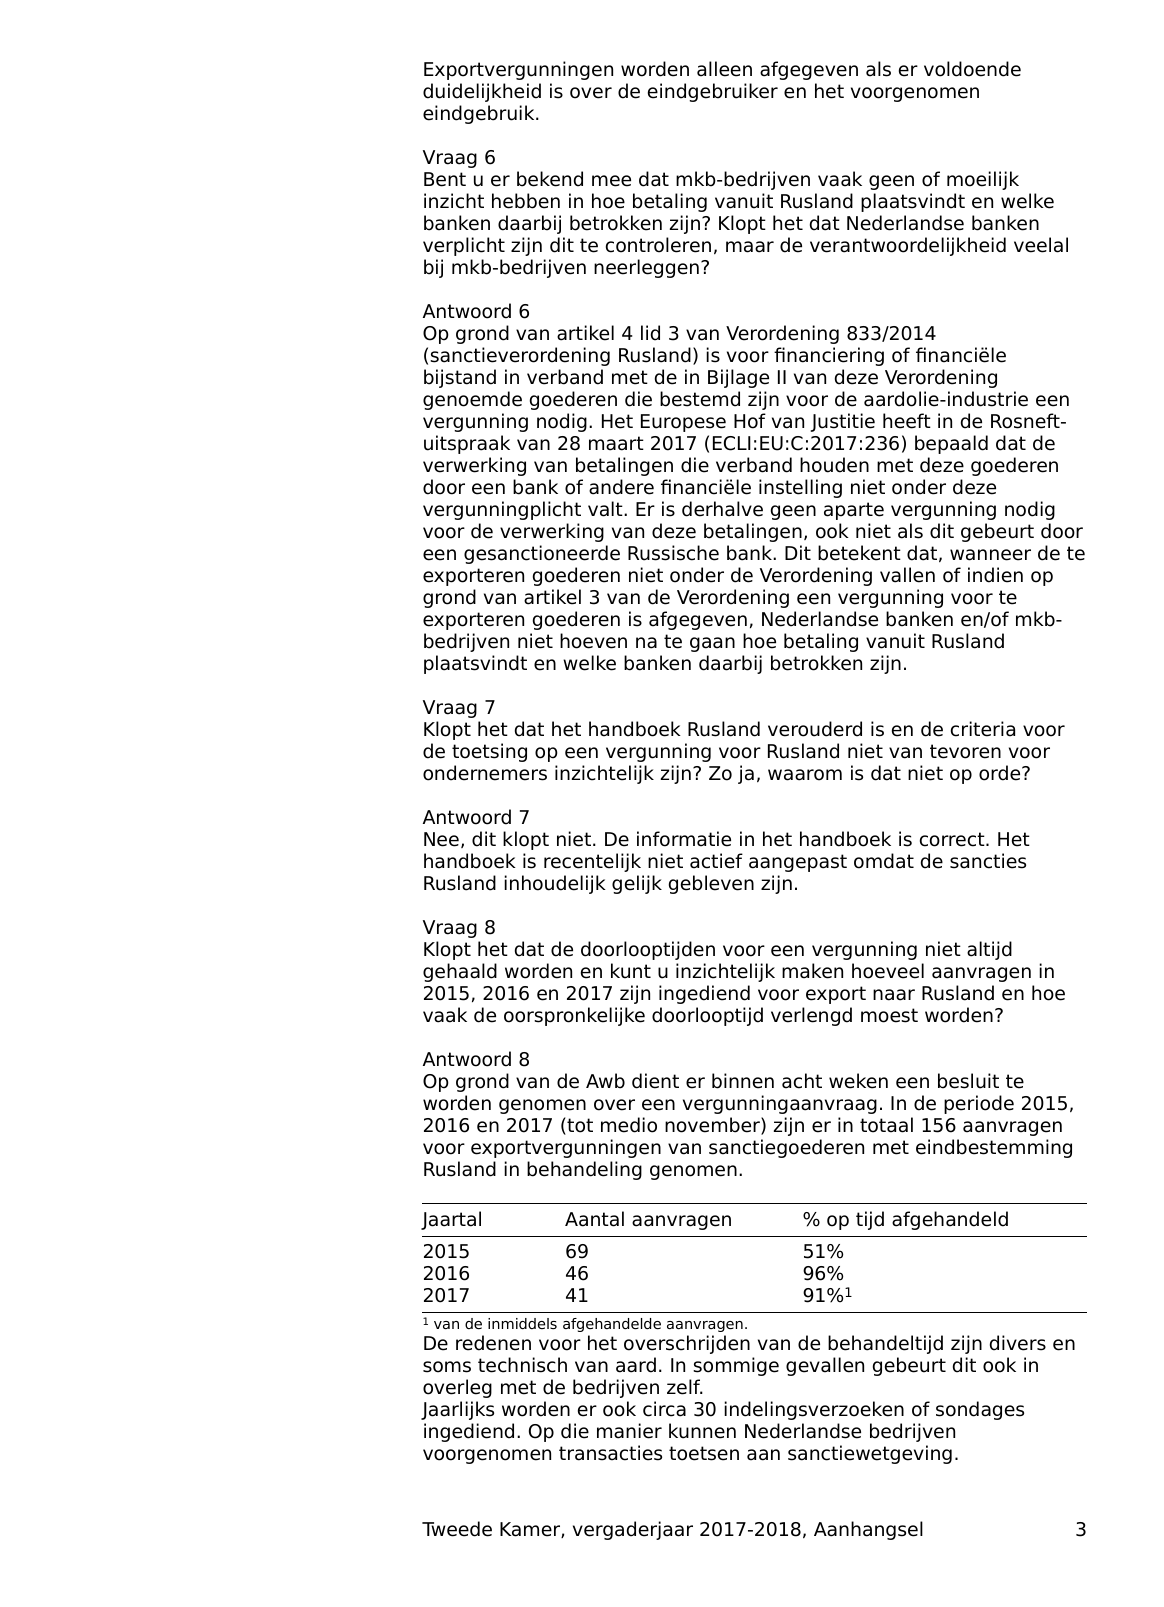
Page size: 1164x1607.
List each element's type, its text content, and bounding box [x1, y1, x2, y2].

table_cell 96% [796, 1263, 1087, 1285]
table_cell 91%1 [796, 1285, 1087, 1312]
table_cell 1 van de inmiddels afgehandelde aanvragen. [422, 1313, 1087, 1333]
table_cell 69 [559, 1237, 796, 1263]
table_header % op tijd afgehandeld [796, 1204, 1087, 1236]
text De redenen voor het overschrijden van de behandeltijd zijn divers en soms technisch van aard. In sommige gevallen gebeurt dit ook in overleg met de bedrijven zelf. [422, 1333, 1087, 1399]
text Exportvergunningen worden alleen afgegeven als er voldoende duidelijkheid is over de eindgebruiker en het voorgenomen eindgebruik. [422, 59, 1087, 125]
text Vraag 8 [422, 917, 1087, 939]
text Jaarlijks worden er ook circa 30 indelingsverzoeken of sondages ingediend. Op die manier kunnen Nederlandse bedrijven voorgenomen transacties toetsen aan sanctiewetgeving. [422, 1399, 1087, 1464]
table_cell 2015 [422, 1237, 559, 1263]
text Bent u er bekend mee dat mkb-bedrijven vaak geen of moeilijk inzicht hebben in hoe betaling vanuit Rusland plaatsvindt en welke banken daarbij betrokken zijn? Klopt het dat Nederlandse banken verplicht zijn dit te controleren, maar de verantwoordelijkheid veelal bij mkb-bedrijven neerleggen? [422, 169, 1087, 279]
table_header Jaartal [422, 1204, 559, 1236]
text Klopt het dat het handboek Rusland verouderd is en de criteria voor de toetsing op een vergunning voor Rusland niet van tevoren voor ondernemers inzichtelijk zijn? Zo ja, waarom is dat niet op orde? [422, 719, 1087, 785]
text Klopt het dat de doorlooptijden voor een vergunning niet altijd gehaald worden en kunt u inzichtelijk maken hoeveel aanvragen in 2015, 2016 en 2017 zijn ingediend voor export naar Rusland en hoe vaak de oorspronkelijke doorlooptijd verlengd moest worden? [422, 939, 1087, 1027]
table_cell 51% [796, 1237, 1087, 1263]
text Antwoord 6 [422, 301, 1087, 323]
text Antwoord 7 [422, 807, 1087, 829]
text Op grond van de Awb dient er binnen acht weken een besluit te worden genomen over een vergunningaanvraag. In de periode 2015, 2016 en 2017 (tot medio november) zijn er in totaal 156 aanvragen voor exportvergunningen van sanctiegoederen met eindbestemming Rusland in behandeling genomen. [422, 1071, 1087, 1181]
table_cell 46 [559, 1263, 796, 1285]
table_cell 2017 [422, 1285, 559, 1312]
table_header Aantal aanvragen [559, 1204, 796, 1236]
text Nee, dit klopt niet. De informatie in het handboek is correct. Het handboek is recentelijk niet actief aangepast omdat de sancties Rusland inhoudelijk gelijk gebleven zijn. [422, 829, 1087, 895]
text Vraag 6 [422, 147, 1087, 169]
text Antwoord 8 [422, 1049, 1087, 1071]
text Op grond van artikel 4 lid 3 van Verordening 833/2014 (sanctieverordening Rusland) is voor financiering of financiële bijstand in verband met de in Bijlage II van deze Verordening genoemde goederen die bestemd zijn voor de aardolie-industrie een vergunning nodig. Het Europese Hof van Justitie heeft in de Rosneft-uitspraak van 28 maart 2017 (ECLI:EU:C:2017:236) bepaald dat de verwerking van betalingen die verband houden met deze goederen door een bank of andere financiële instelling niet onder deze vergunningplicht valt. Er is derhalve geen aparte vergunning nodig voor de verwerking van deze betalingen, ook niet als dit gebeurt door een gesanctioneerde Russische bank. Dit betekent dat, wanneer de te exporteren goederen niet onder de Verordening vallen of indien op grond van artikel 3 van de Verordening een vergunning voor te exporteren goederen is afgegeven, Nederlandse banken en/of mkb-bedrijven niet hoeven na te gaan hoe betaling vanuit Rusland plaatsvindt en welke banken daarbij betrokken zijn. [422, 323, 1087, 675]
table_cell 2016 [422, 1263, 559, 1285]
text Vraag 7 [422, 697, 1087, 719]
table_cell 41 [559, 1285, 796, 1312]
